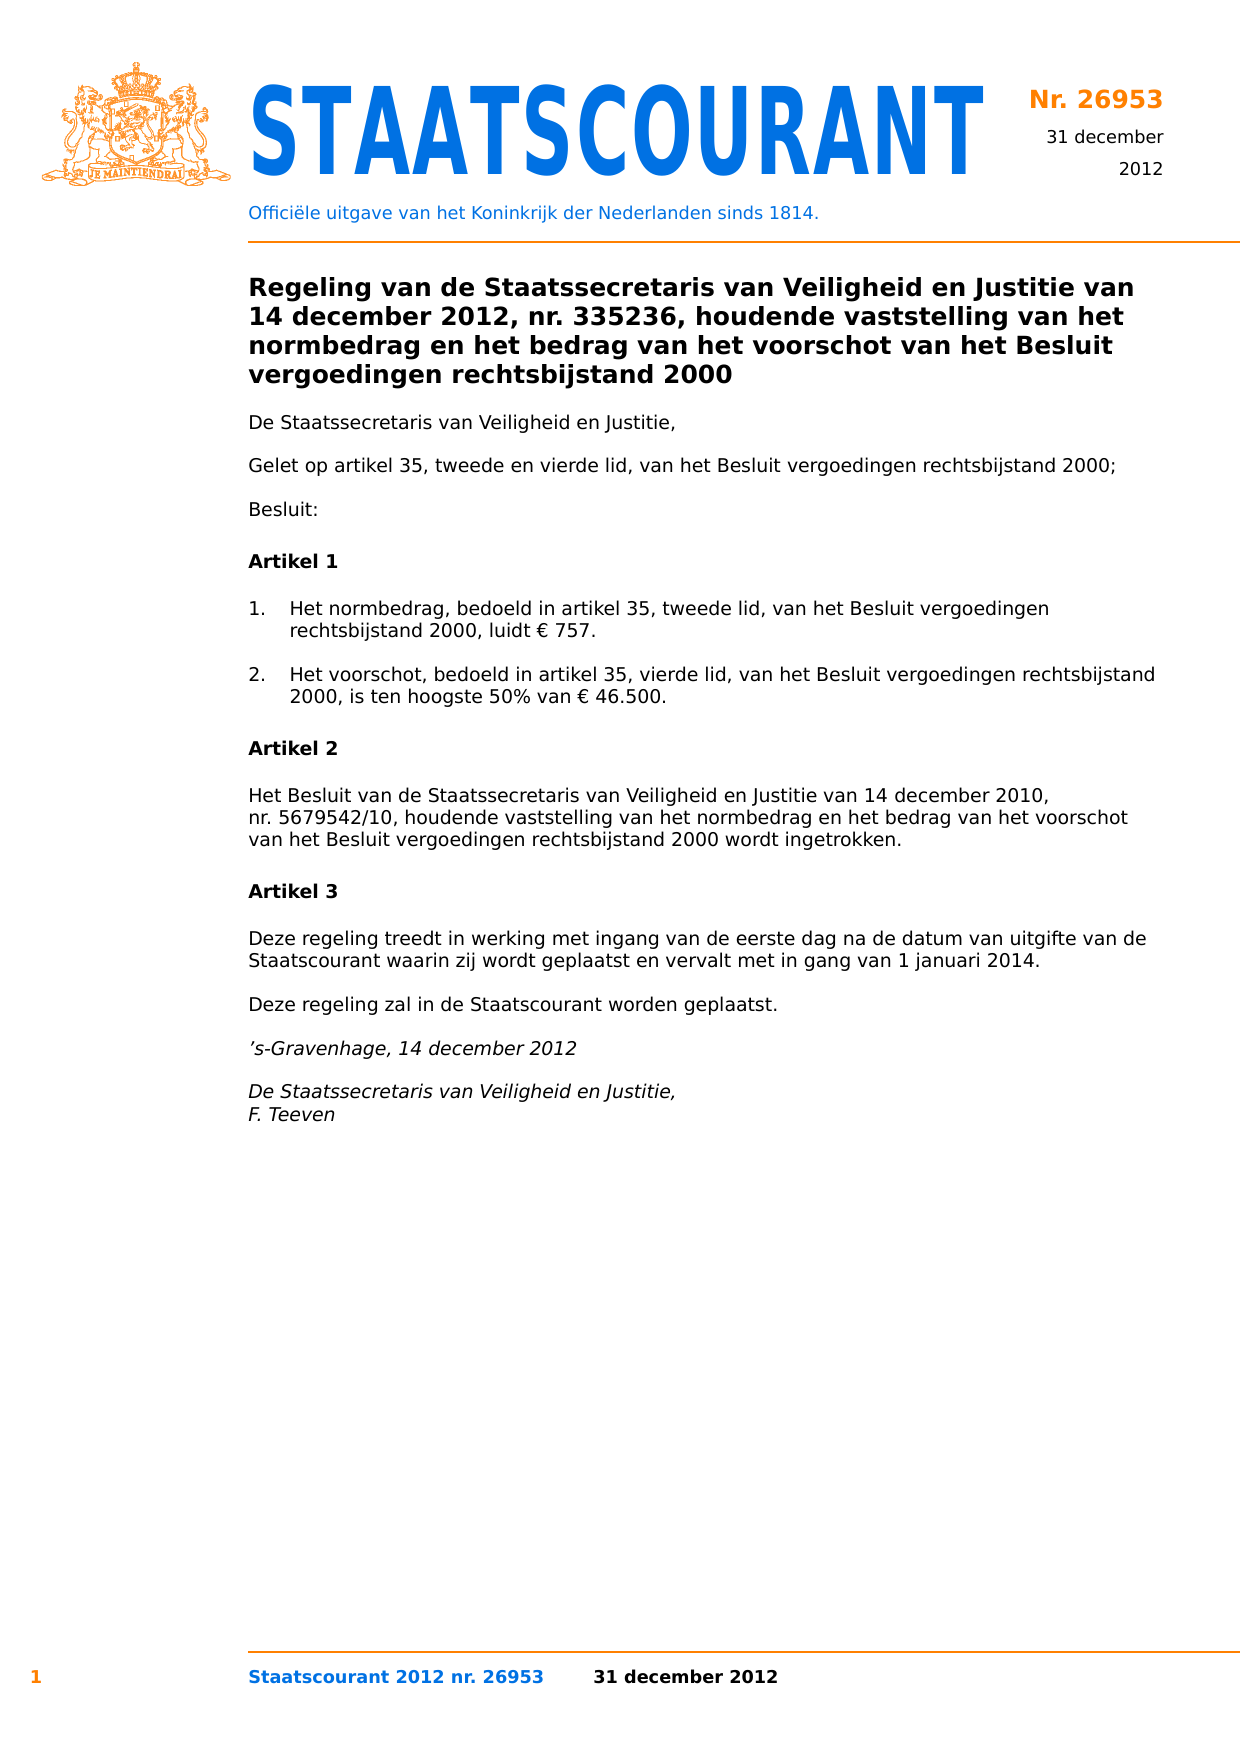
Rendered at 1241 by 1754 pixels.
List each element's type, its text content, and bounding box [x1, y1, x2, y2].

table_cell 2012 [998, 153, 1240, 203]
text Besluit: [248, 499, 1163, 521]
table_header STAATSCOURANT [248, 62, 998, 203]
text Het Besluit van de Staatssecretaris van Veiligheid en Justitie van 14 december 2010, nr. 5679542/10, houdende vaststelling van het normbedrag en het bedrag van het voorschot van het Besluit vergoedingen rechtsbijstand 2000 wordt ingetrokken. [248, 785, 1163, 851]
table_header [25, 62, 248, 241]
table_cell 31 december [998, 121, 1240, 153]
subtitle Regeling van de Staatssecretaris van Veiligheid en Justitie van 14 december 2012, nr. 335236, houdende vaststelling van het normbedrag en het bedrag van het voorschot van het Besluit vergoedingen rechtsbijstand 2000 [248, 273, 1163, 390]
table_header Nr. 26953 [998, 62, 1240, 121]
text ’s-Gravenhage, 14 december 2012 [248, 1038, 1163, 1059]
subtitle Artikel 2 [248, 738, 1163, 760]
text 2. Het voorschot, bedoeld in artikel 35, vierde lid, van het Besluit vergoedingen rechtsbijstand 2000, is ten hoogste 50% van € 46.500. [248, 664, 1163, 708]
table_cell Officiële uitgave van het Koninkrijk der Nederlanden sinds 1814. [248, 203, 1240, 241]
text De Staatssecretaris van Veiligheid en Justitie, [248, 412, 1163, 433]
subtitle Artikel 1 [248, 551, 1163, 573]
text Deze regeling treedt in werking met ingang van de eerste dag na de datum van uitgifte van de Staatscourant waarin zij wordt geplaatst en vervalt met in gang van 1 januari 2014. [248, 928, 1163, 972]
text Gelet op artikel 35, tweede en vierde lid, van het Besluit vergoedingen rechtsbijstand 2000; [248, 455, 1163, 477]
text De Staatssecretaris van Veiligheid en Justitie, F. Teeven [248, 1081, 1163, 1125]
subtitle Artikel 3 [248, 881, 1163, 903]
text 1. Het normbedrag, bedoeld in artikel 35, tweede lid, van het Besluit vergoedingen rechtsbijstand 2000, luidt € 757. [248, 598, 1163, 642]
text Deze regeling zal in de Staatscourant worden geplaatst. [248, 994, 1163, 1016]
picture [41, 62, 231, 186]
